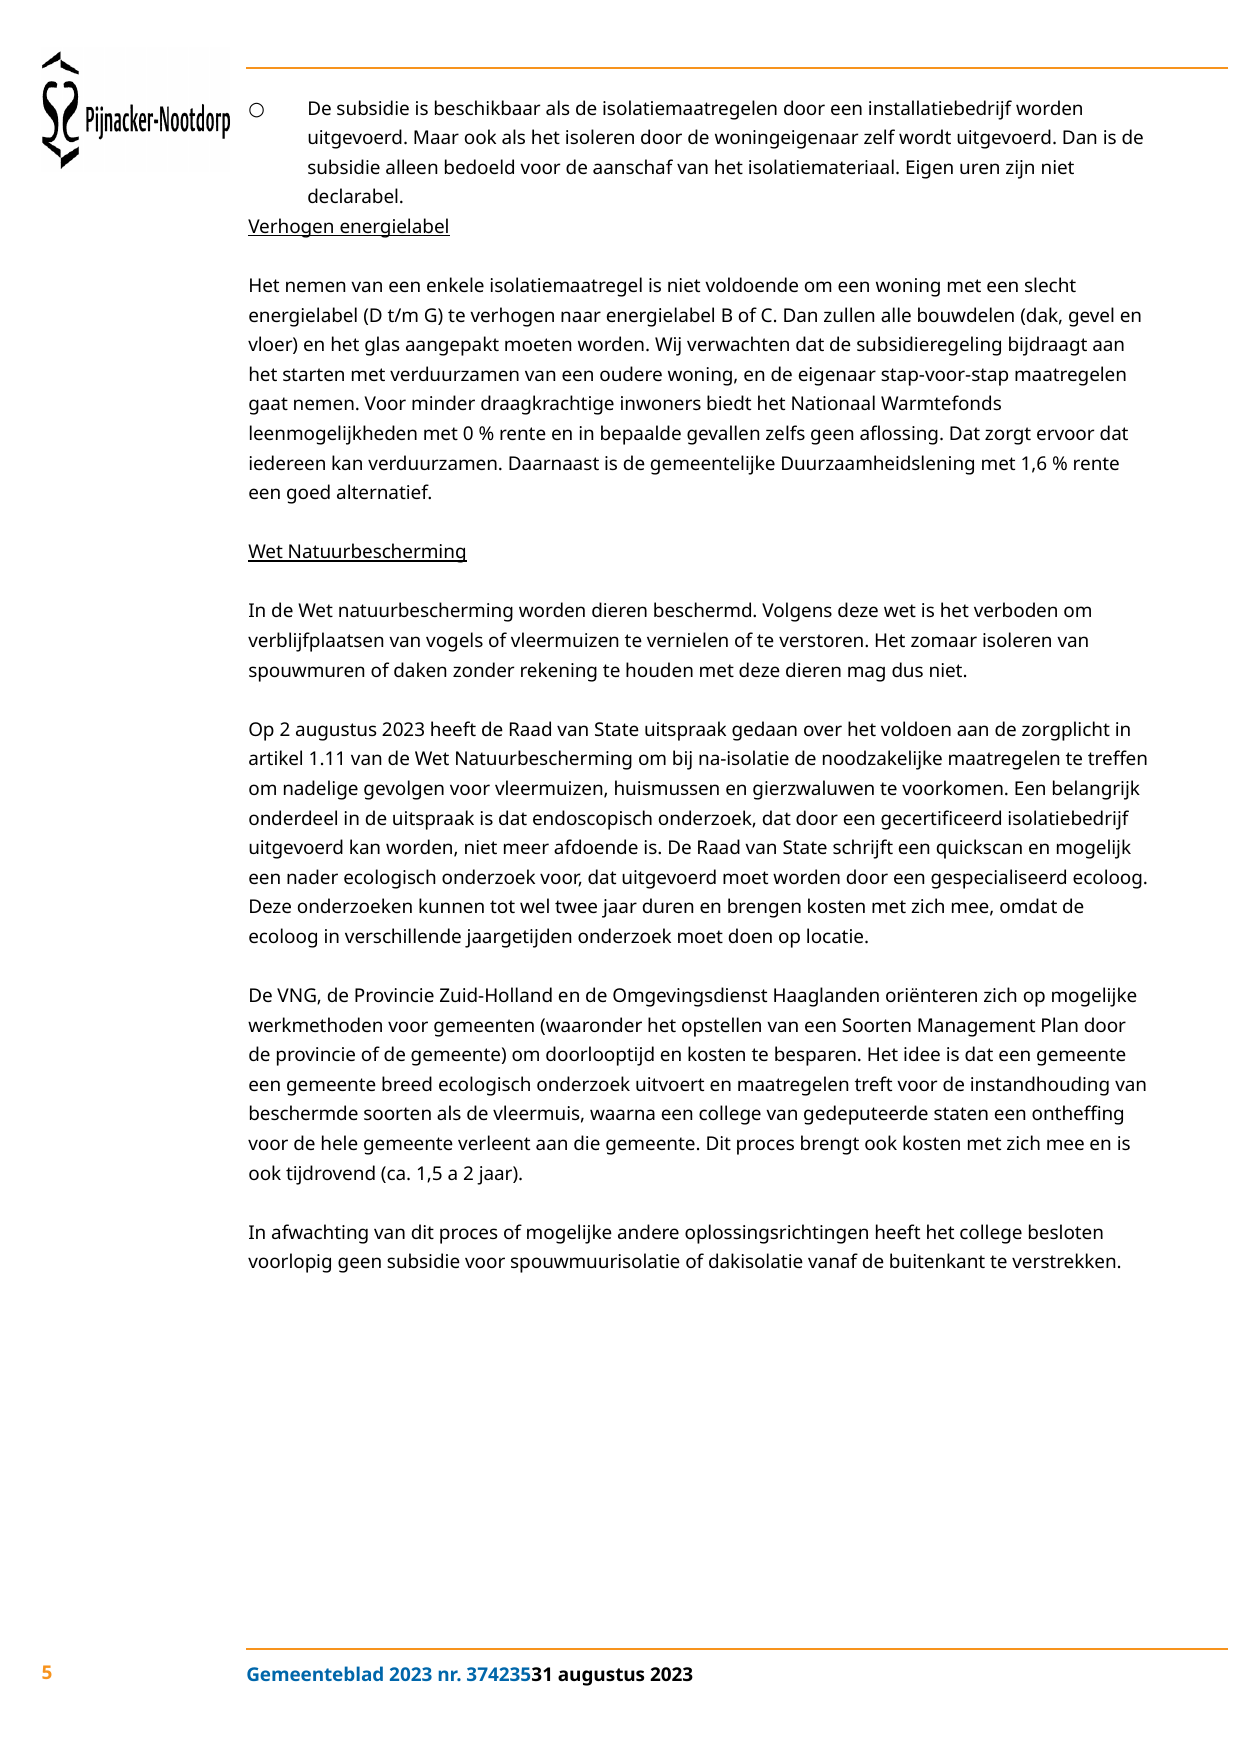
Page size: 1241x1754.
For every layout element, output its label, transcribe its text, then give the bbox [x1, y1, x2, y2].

text Op 2 augustus 2023 heeft de Raad van State uitspraak gedaan over het voldoen aan de zorgplicht in artikel 1.11 van de Wet Natuurbescherming om bij na-isolatie de noodzakelijke maatregelen te treffen om nadelige gevolgen voor vleermuizen, huismussen en gierzwaluwen te voorkomen. Een belangrijk onderdeel in de uitspraak is dat endoscopisch onderzoek, dat door een gecertificeerd isolatiebedrijf uitgevoerd kan worden, niet meer afdoende is. De Raad van State schrijft een quickscan en mogelijk een nader ecologisch onderzoek voor, dat uitgevoerd moet worden door een gespecialiseerd ecoloog. Deze onderzoeken kunnen tot wel twee jaar duren en brengen kosten met zich mee, omdat de ecoloog in verschillende jaargetijden onderzoek moet doen op locatie. [248, 716, 1152, 949]
text Het nemen van een enkele isolatiemaatregel is niet voldoende om een woning met een slecht energielabel (D t/m G) te verhogen naar energielabel B of C. Dan zullen alle bouwdelen (dak, gevel en vloer) en het glas aangepakt moeten worden. Wij verwachten dat de subsidieregeling bijdraagt aan het starten met verduurzamen van een oudere woning, en de eigenaar stap-voor-stap maatregelen gaat nemen. Voor minder draagkrachtige inwoners biedt het Nationaal Warmtefonds leenmogelijkheden met 0 % rente en in bepaalde gevallen zelfs geen aflossing. Dat zorgt ervoor dat iedereen kan verduurzamen. Daarnaast is de gemeentelijke Duurzaamheidslening met 1,6 % rente een goed alternatief. [248, 272, 1152, 505]
text In de Wet natuurbescherming worden dieren beschermd. Volgens deze wet is het verboden om verblijfplaatsen van vogels of vleermuizen te vernielen of te verstoren. Het zomaar isoleren van spouwmuren of daken zonder rekening te houden met deze dieren mag dus niet. [248, 598, 1152, 683]
list De subsidie is beschikbaar als de isolatiemaatregelen door een installatiebedrijf worden uitgevoerd. Maar ook als het isoleren door de woningeigenaar zelf wordt uitgevoerd. Dan is de subsidie alleen bedoeld voor de aanschaf van het isolatiemateriaal. Eigen uren zijn niet declarabel. [248, 95, 1152, 209]
text Wet Natuurbescherming [248, 538, 1152, 564]
picture [41, 47, 231, 172]
text In afwachting van dit proces of mogelijke andere oplossingsrichtingen heeft het college besloten voorlopig geen subsidie voor spouwmuurisolatie of dakisolatie vanaf de buitenkant te verstrekken. [248, 1219, 1152, 1274]
text De VNG, de Provincie Zuid-Holland en de Omgevingsdienst Haaglanden oriënteren zich op mogelijke werkmethoden voor gemeenten (waaronder het opstellen van een Soorten Management Plan door de provincie of de gemeente) om doorlooptijd en kosten te besparen. Het idee is dat een gemeente een gemeente breed ecologisch onderzoek uitvoert en maatregelen treft voor de instandhouding van beschermde soorten als de vleermuis, waarna een college van gedeputeerde staten een ontheffing voor de hele gemeente verleent aan die gemeente. Dit proces brengt ook kosten met zich mee en is ook tijdrovend (ca. 1,5 a 2 jaar). [248, 982, 1152, 1186]
text Verhogen energielabel [248, 213, 1152, 239]
